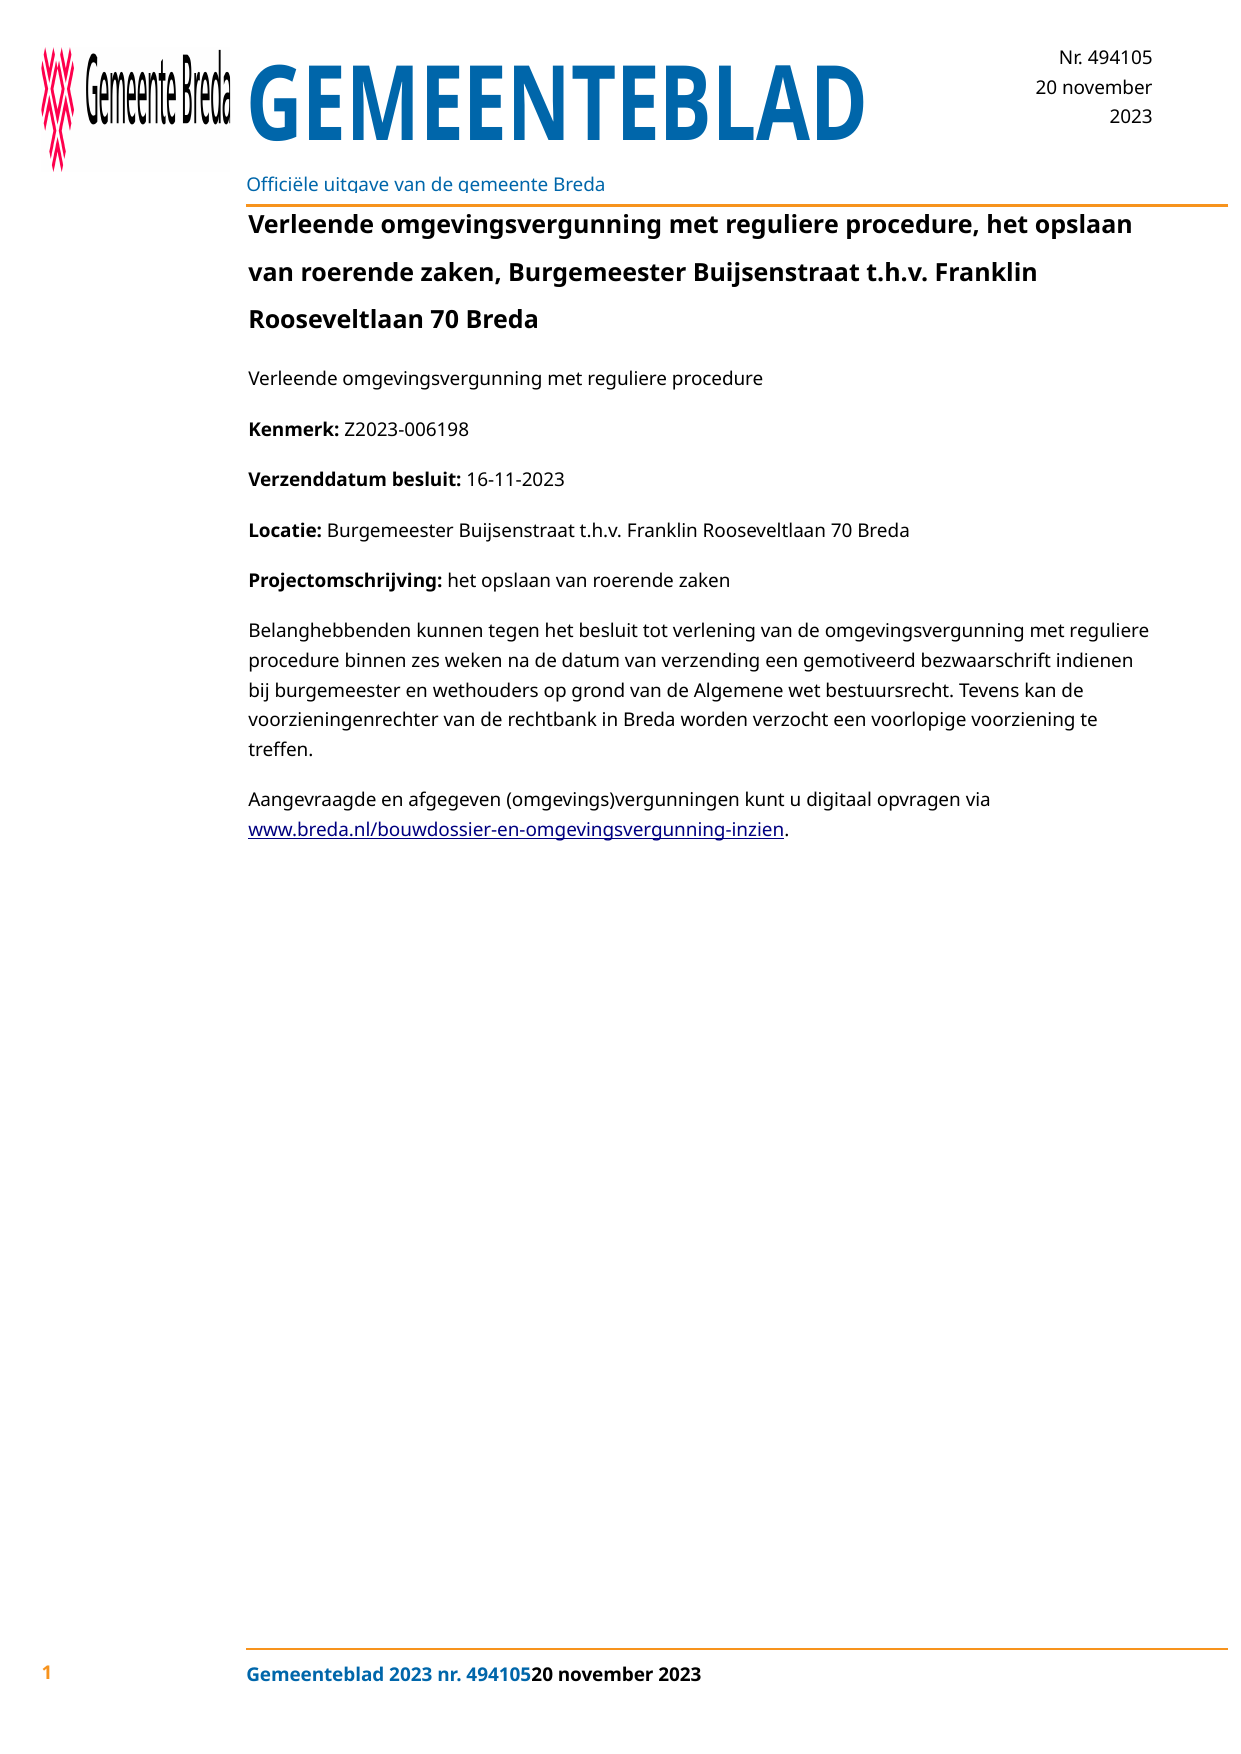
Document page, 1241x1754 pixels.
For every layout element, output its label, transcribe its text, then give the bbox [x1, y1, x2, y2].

text Verleende omgevingsvergunning met reguliere procedure, het opslaan van roerende zaken, Burgemeester Buijsenstraat t.h.v. Franklin Rooseveltlaan 70 Breda [248, 207, 1152, 336]
text Projectomschrijving: het opslaan van roerende zaken [248, 567, 1152, 593]
text Locatie: Burgemeester Buijsenstraat t.h.v. Franklin Rooseveltlaan 70 Breda [248, 517, 1152, 542]
text Kenmerk: Z2023-006198 [248, 416, 1152, 442]
text Verleende omgevingsvergunning met reguliere procedure [248, 366, 1152, 391]
text Verzenddatum besluit: 16-11-2023 [248, 466, 1152, 492]
text Aangevraagde en afgegeven (omgevings)vergunningen kunt u digitaal opvragen via www.breda.nl/bouwdossier-en-omgevingsvergunning-inzien. [248, 786, 1152, 842]
picture [41, 47, 231, 172]
text Belanghebbenden kunnen tegen het besluit tot verlening van de omgevingsvergunning met reguliere procedure binnen zes weken na de datum van verzending een gemotiveerd bezwaarschrift indienen bij burgemeester en wethouders op grond van de Algemene wet bestuursrecht. Tevens kan de voorzieningenrechter van de rechtbank in Breda worden verzocht een voorlopige voorziening te treffen. [248, 618, 1152, 762]
